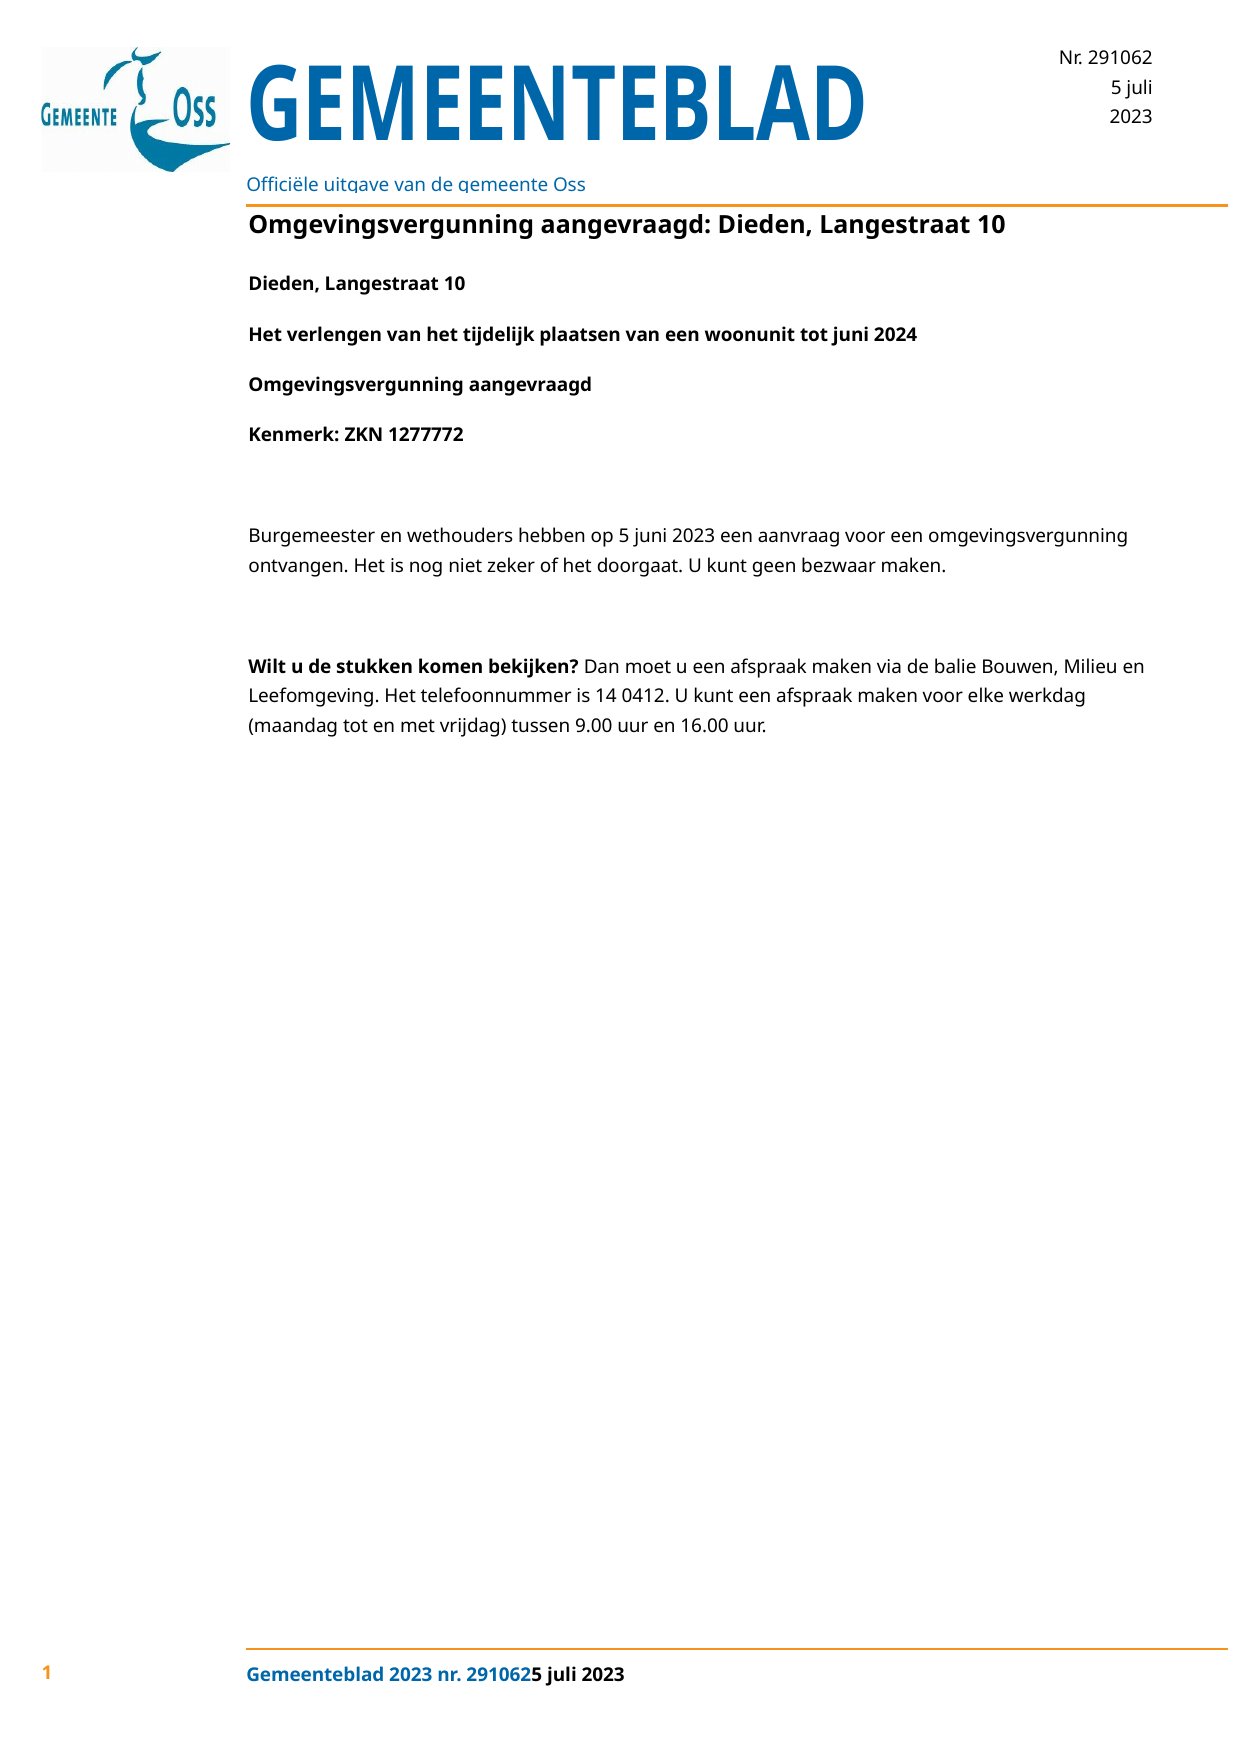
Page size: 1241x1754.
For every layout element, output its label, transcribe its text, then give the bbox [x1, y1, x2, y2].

text Burgemeester en wethouders hebben op 5 juni 2023 een aanvraag voor een omgevingsvergunning ontvangen. Het is nog niet zeker of het doorgaat. U kunt geen bezwaar maken. [248, 522, 1152, 578]
text Kenmerk: ZKN 1277772 [248, 422, 1152, 447]
text Omgevingsvergunning aangevraagd: Dieden, Langestraat 10 [248, 207, 1152, 241]
text Dieden, Langestraat 10 [248, 270, 1152, 296]
text Wilt u de stukken komen bekijken? Dan moet u een afspraak maken via de balie Bouwen, Milieu en Leefomgeving. Het telefoonnummer is 14 0412. U kunt een afspraak maken voor elke werkdag (maandag tot en met vrijdag) tussen 9.00 uur en 16.00 uur. [248, 653, 1152, 738]
text Omgevingsvergunning aangevraagd [248, 371, 1152, 397]
text Het verlengen van het tijdelijk plaatsen van een woonunit tot juni 2024 [248, 321, 1152, 346]
picture [41, 47, 231, 172]
